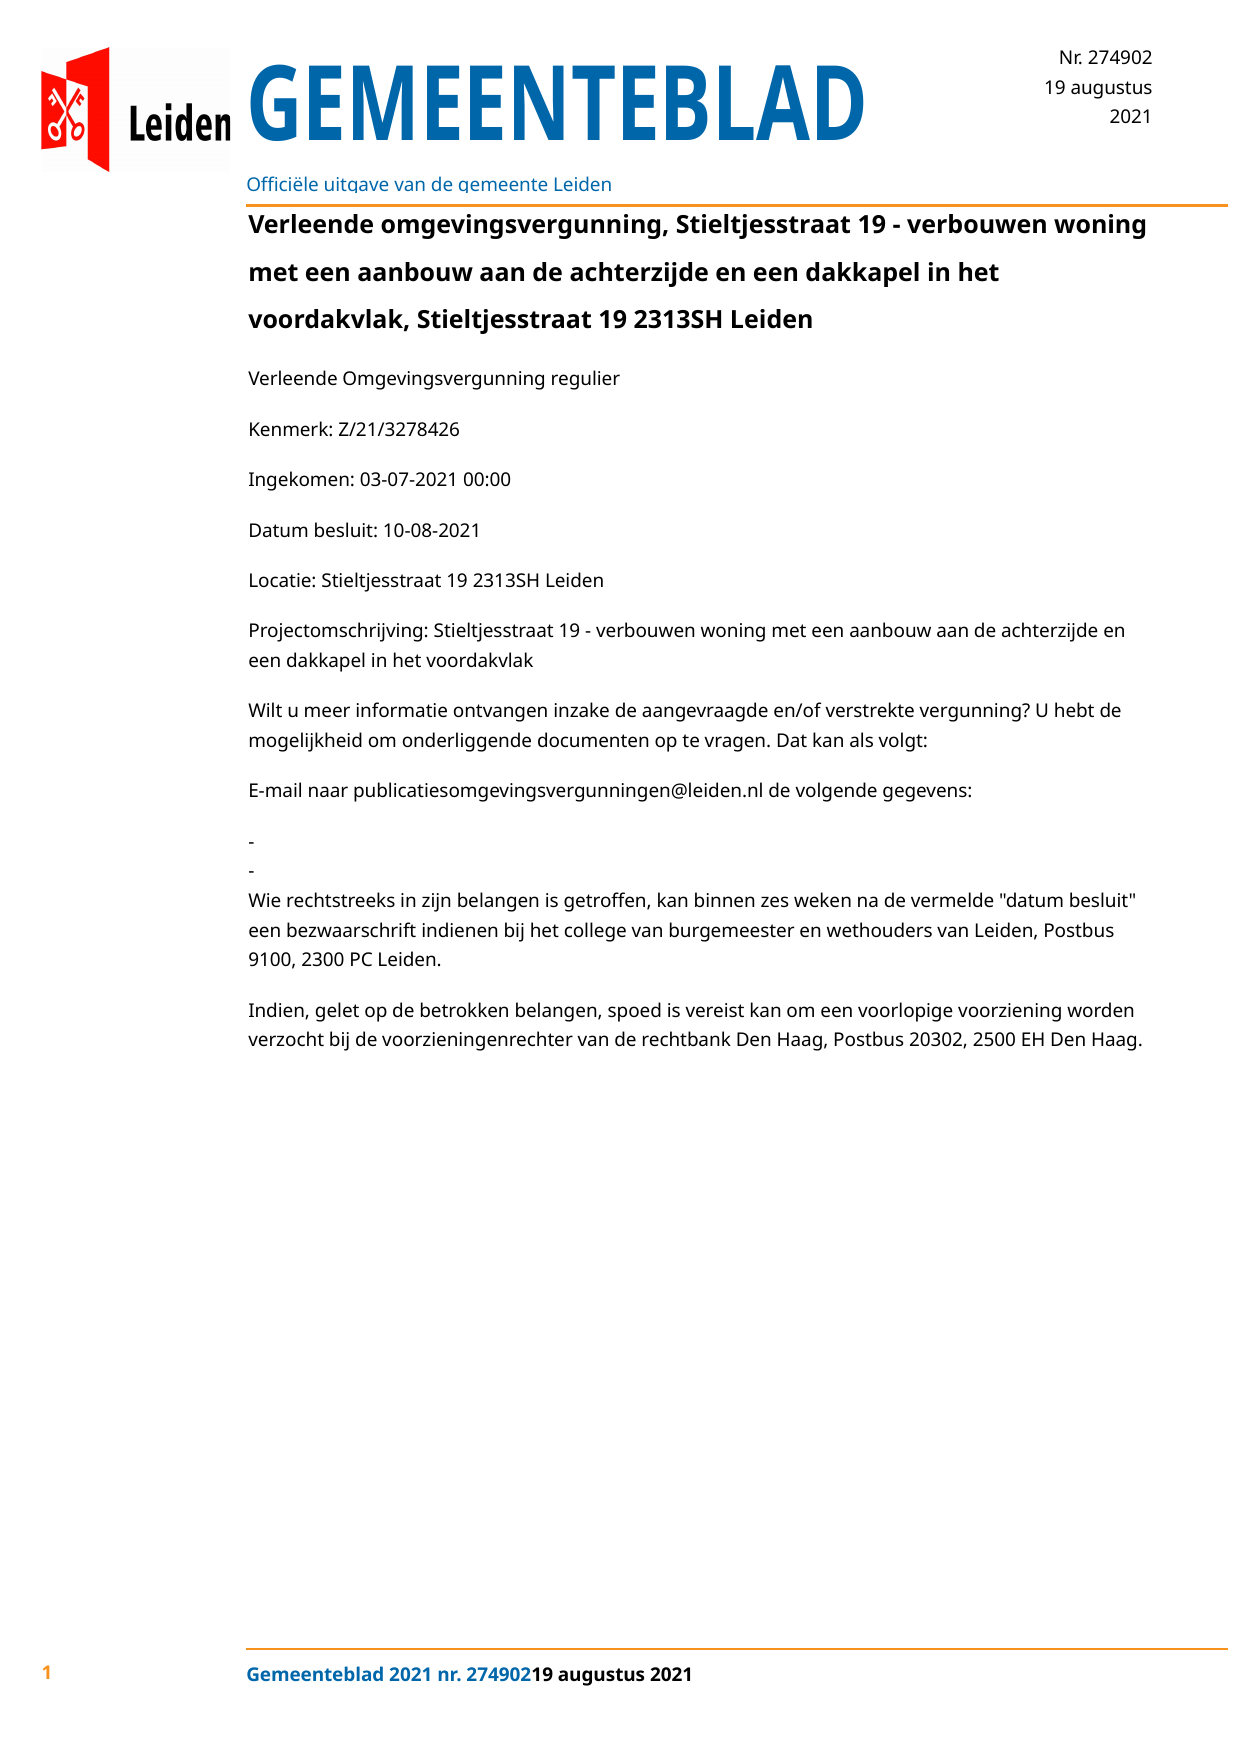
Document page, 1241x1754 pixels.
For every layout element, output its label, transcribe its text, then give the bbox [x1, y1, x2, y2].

text Wie rechtstreeks in zijn belangen is getroffen, kan binnen zes weken na de vermelde "datum besluit" een bezwaarschrift indienen bij het college van burgemeester en wethouders van Leiden, Postbus 9100, 2300 PC Leiden. [248, 887, 1152, 972]
text E-mail naar publicatiesomgevingsvergunningen@leiden.nl de volgende gegevens: [248, 778, 1152, 803]
text Indien, gelet op de betrokken belangen, spoed is vereist kan om een voorlopige voorziening worden verzocht bij de voorzieningenrechter van de rechtbank Den Haag, Postbus 20302, 2500 EH Den Haag. [248, 997, 1152, 1052]
text Verleende omgevingsvergunning, Stieltjesstraat 19 - verbouwen woning met een aanbouw aan de achterzijde en een dakkapel in het voordakvlak, Stieltjesstraat 19 2313SH Leiden [248, 207, 1152, 336]
text Wilt u meer informatie ontvangen inzake de aangevraagde en/of verstrekte vergunning? U hebt de mogelijkheid om onderliggende documenten op te vragen. Dat kan als volgt: [248, 698, 1152, 753]
text Kenmerk: Z/21/3278426 [248, 416, 1152, 442]
text Locatie: Stieltjesstraat 19 2313SH Leiden [248, 567, 1152, 593]
picture [41, 47, 231, 172]
text Verleende Omgevingsvergunning regulier [248, 366, 1152, 391]
text Ingekomen: 03-07-2021 00:00 [248, 466, 1152, 492]
text Projectomschrijving: Stieltjesstraat 19 - verbouwen woning met een aanbouw aan de achterzijde en een dakkapel in het voordakvlak [248, 618, 1152, 673]
text Datum besluit: 10-08-2021 [248, 517, 1152, 542]
